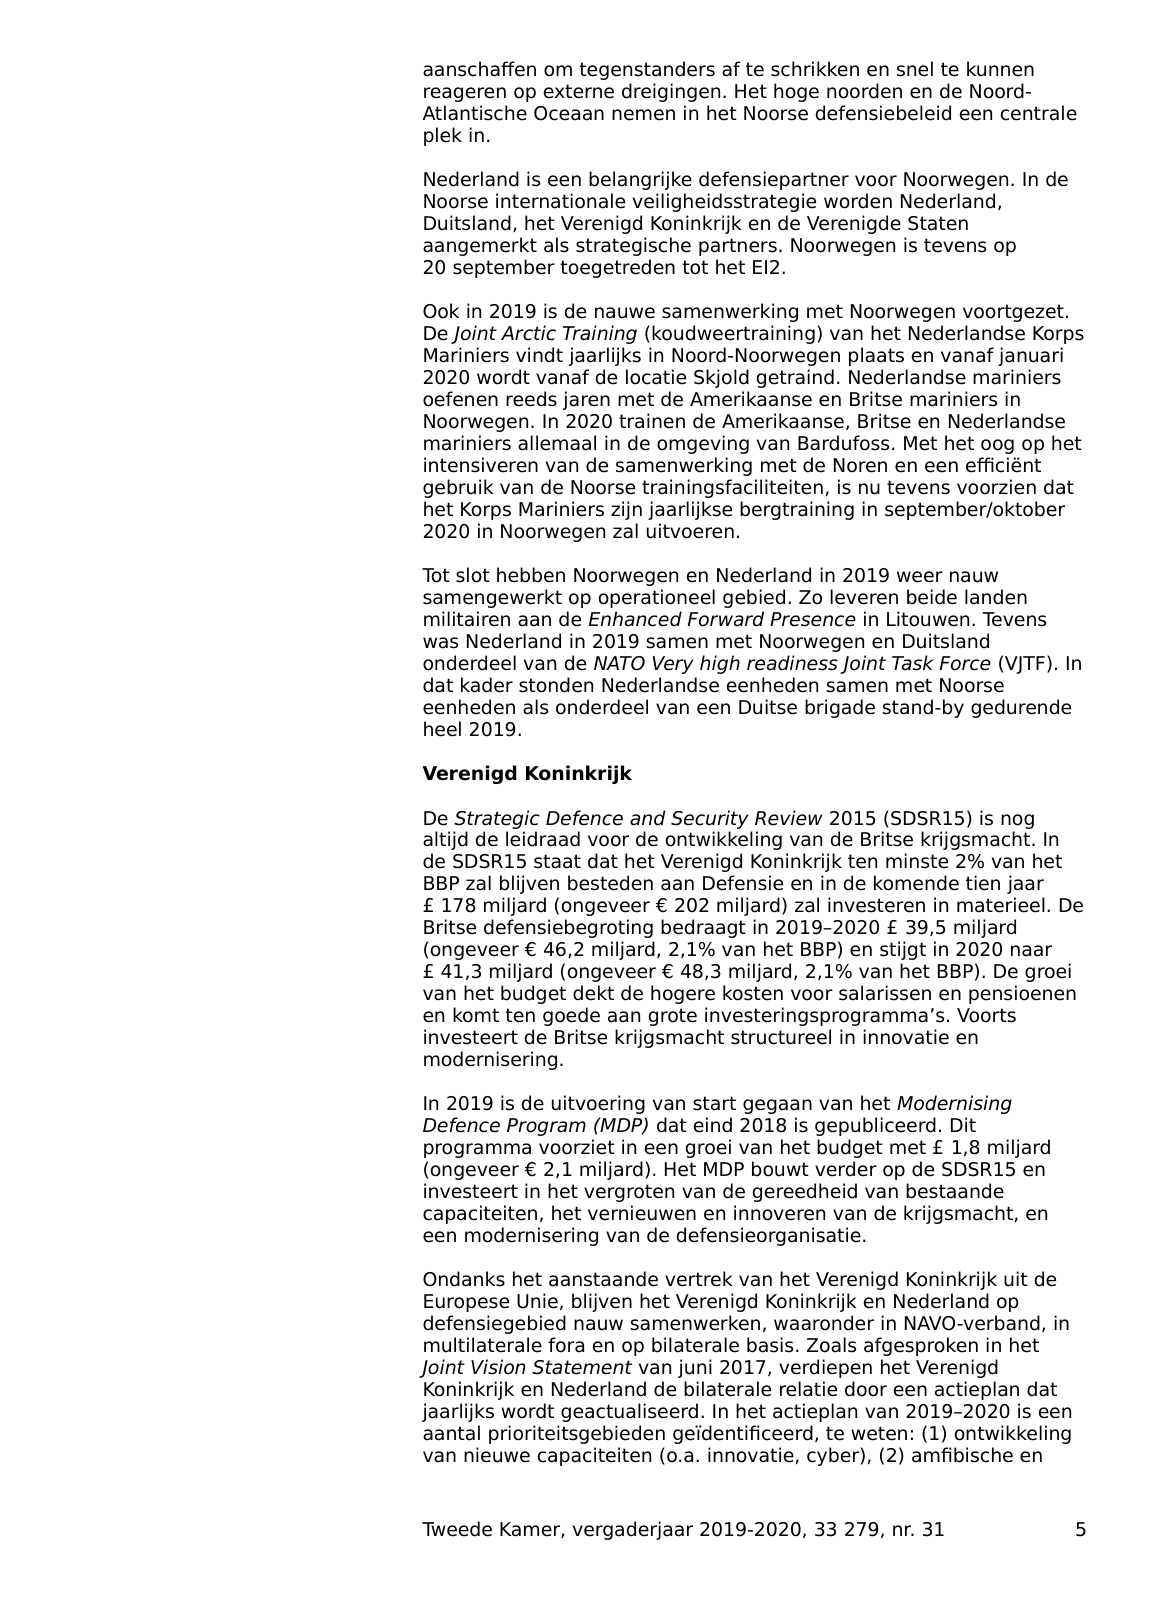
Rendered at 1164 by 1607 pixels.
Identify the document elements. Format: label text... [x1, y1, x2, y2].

text Nederland is een belangrijke defensiepartner voor Noorwegen. In de Noorse internationale veiligheidsstrategie worden Nederland, Duitsland, het Verenigd Koninkrijk en de Verenigde Staten aangemerkt als strategische partners. Noorwegen is tevens op 20 september toegetreden tot het EI2. [422, 169, 1087, 279]
text De Strategic Defence and Security Review 2015 (SDSR15) is nog altijd de leidraad voor de ontwikkeling van de Britse krijgsmacht. In de SDSR15 staat dat het Verenigd Koninkrijk ten minste 2% van het BBP zal blijven besteden aan Defensie en in de komende tien jaar £ 178 miljard (ongeveer € 202 miljard) zal investeren in materieel. De Britse defensiebegroting bedraagt in 2019–2020 £ 39,5 miljard (ongeveer € 46,2 miljard, 2,1% van het BBP) en stijgt in 2020 naar £ 41,3 miljard (ongeveer € 48,3 miljard, 2,1% van het BBP). De groei van het budget dekt de hogere kosten voor salarissen en pensioenen en komt ten goede aan grote investeringsprogramma’s. Voorts investeert de Britse krijgsmacht structureel in innovatie en modernisering. [422, 807, 1087, 1071]
text aanschaffen om tegenstanders af te schrikken en snel te kunnen reageren op externe dreigingen. Het hoge noorden en de Noord-Atlantische Oceaan nemen in het Noorse defensiebeleid een centrale plek in. [422, 59, 1087, 147]
text In 2019 is de uitvoering van start gegaan van het Modernising Defence Program (MDP) dat eind 2018 is gepubliceerd. Dit programma voorziet in een groei van het budget met £ 1,8 miljard (ongeveer € 2,1 miljard). Het MDP bouwt verder op de SDSR15 en investeert in het vergroten van de gereedheid van bestaande capaciteiten, het vernieuwen en innoveren van de krijgsmacht, en een modernisering van de defensieorganisatie. [422, 1093, 1087, 1247]
text Ondanks het aanstaande vertrek van het Verenigd Koninkrijk uit de Europese Unie, blijven het Verenigd Koninkrijk en Nederland op defensiegebied nauw samenwerken, waaronder in NAVO-verband, in multilaterale fora en op bilaterale basis. Zoals afgesproken in het Joint Vision Statement van juni 2017, verdiepen het Verenigd Koninkrijk en Nederland de bilaterale relatie door een actieplan dat jaarlijks wordt geactualiseerd. In het actieplan van 2019–2020 is een aantal prioriteitsgebieden geïdentificeerd, te weten: (1) ontwikkeling van nieuwe capaciteiten (o.a. innovatie, cyber), (2) amfibische en [422, 1269, 1087, 1467]
subtitle Verenigd Koninkrijk [422, 763, 1087, 785]
text Ook in 2019 is de nauwe samenwerking met Noorwegen voortgezet. De Joint Arctic Training (koudweertraining) van het Nederlandse Korps Mariniers vindt jaarlijks in Noord-Noorwegen plaats en vanaf januari 2020 wordt vanaf de locatie Skjold getraind. Nederlandse mariniers oefenen reeds jaren met de Amerikaanse en Britse mariniers in Noorwegen. In 2020 trainen de Amerikaanse, Britse en Nederlandse mariniers allemaal in de omgeving van Bardufoss. Met het oog op het intensiveren van de samenwerking met de Noren en een efficiënt gebruik van de Noorse trainingsfaciliteiten, is nu tevens voorzien dat het Korps Mariniers zijn jaarlijkse bergtraining in september/oktober 2020 in Noorwegen zal uitvoeren. [422, 301, 1087, 543]
text Tot slot hebben Noorwegen en Nederland in 2019 weer nauw samengewerkt op operationeel gebied. Zo leveren beide landen militairen aan de Enhanced Forward Presence in Litouwen. Tevens was Nederland in 2019 samen met Noorwegen en Duitsland onderdeel van de NATO Very high readiness Joint Task Force (VJTF). In dat kader stonden Nederlandse eenheden samen met Noorse eenheden als onderdeel van een Duitse brigade stand-by gedurende heel 2019. [422, 565, 1087, 741]
